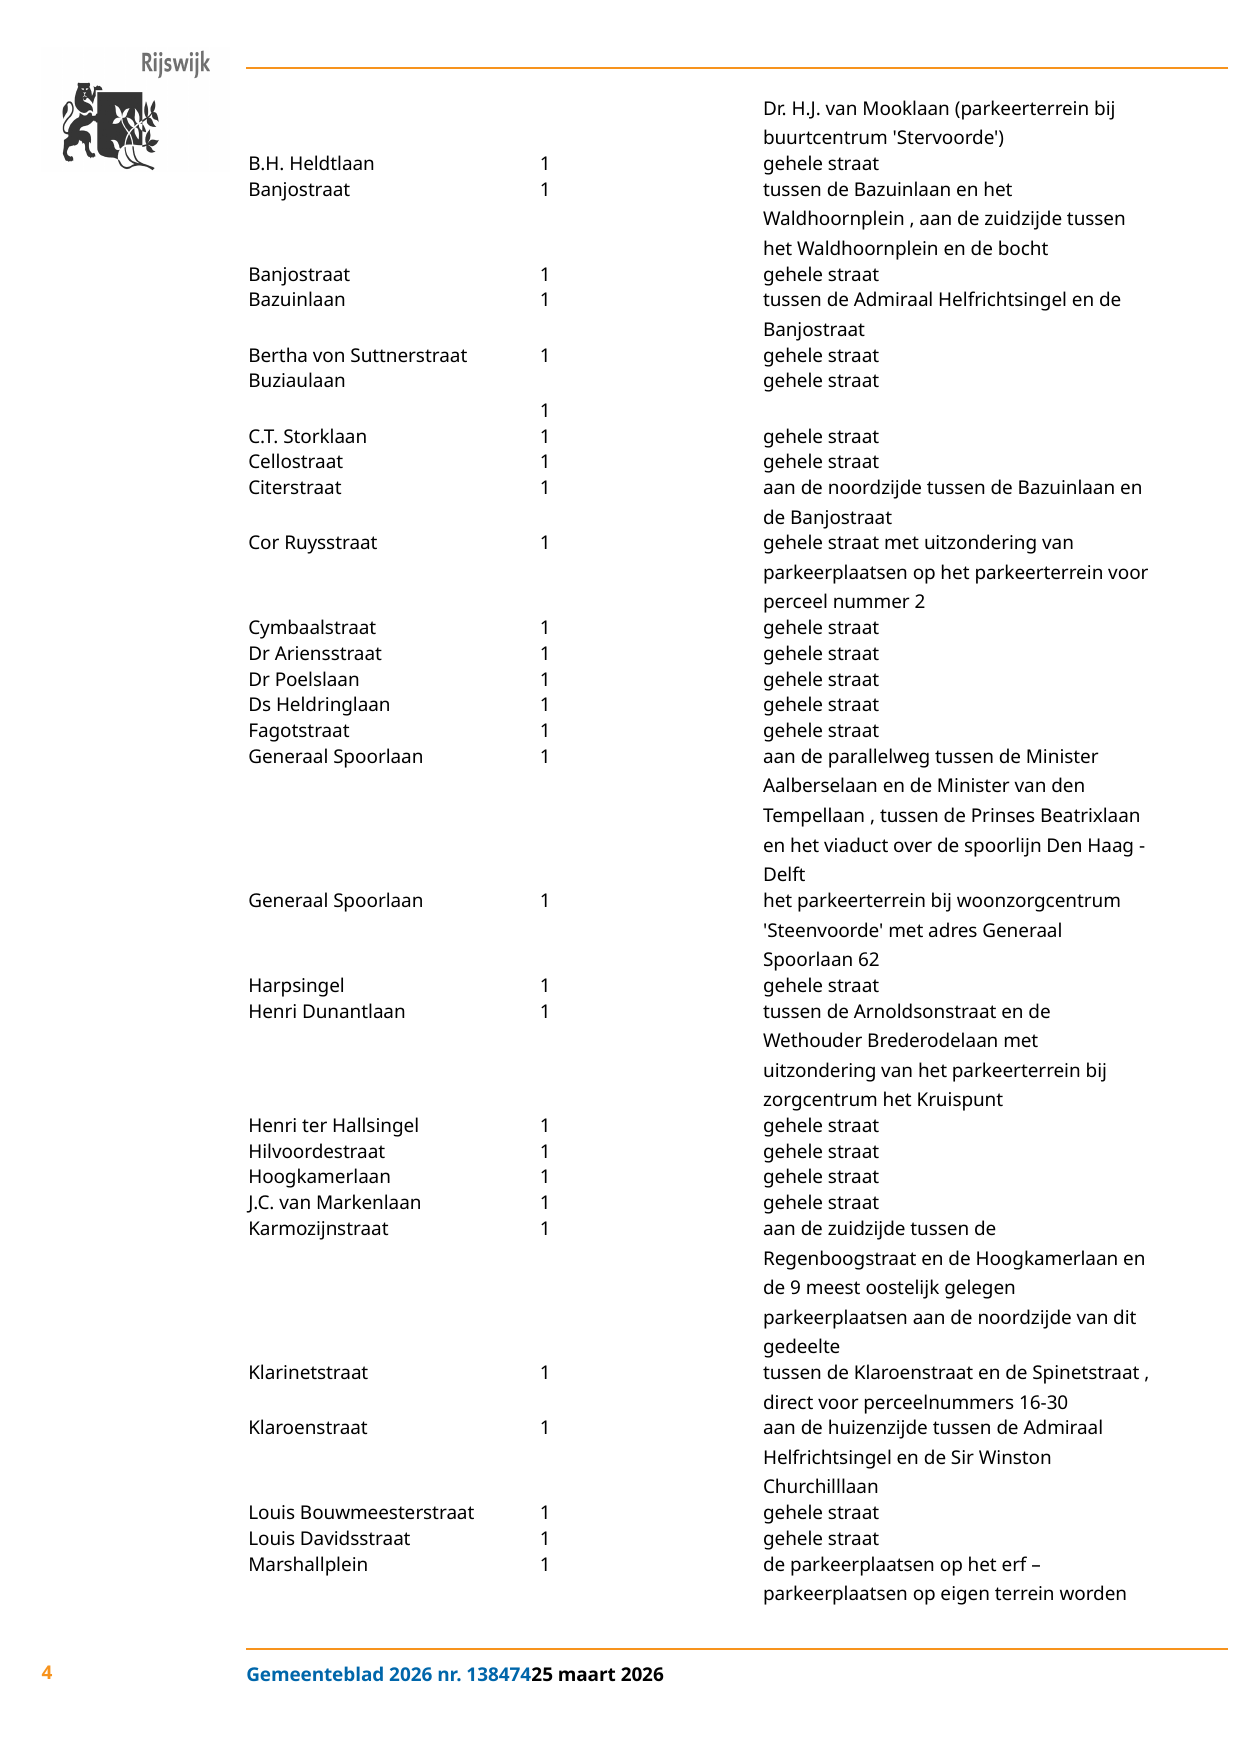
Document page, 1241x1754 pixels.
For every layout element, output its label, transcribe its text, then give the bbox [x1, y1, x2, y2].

table_cell 1 [540, 718, 763, 743]
table_cell gehele straat [763, 1500, 1152, 1525]
table_cell Harpsingel [248, 972, 539, 998]
table_cell gehele straat [763, 640, 1152, 666]
table_cell gehele straat [763, 972, 1152, 998]
table_cell Generaal Spoorlaan [248, 887, 539, 972]
table_cell Hilvoordestraat [248, 1138, 539, 1164]
table_cell Buziaulaan [248, 368, 539, 423]
table_cell 1 [540, 1415, 763, 1499]
table_cell tussen de Bazuinlaan en het Waldhoornplein , aan de zuidzijde tussen het Waldhoornplein en de bocht [763, 176, 1152, 261]
table_cell 1 [540, 423, 763, 448]
table_cell 1 [540, 998, 763, 1112]
table_cell Generaal Spoorlaan [248, 743, 539, 887]
table_cell 1 [540, 342, 763, 367]
table_cell 1 [540, 474, 763, 529]
table_cell gehele straat met uitzondering van parkeerplaatsen op het parkeerterrein voor perceel nummer 2 [763, 530, 1152, 614]
table_cell Citerstraat [248, 474, 539, 529]
table_cell Klaroenstraat [248, 1415, 539, 1499]
table_cell Dr Poelslaan [248, 666, 539, 692]
table_cell gehele straat [763, 692, 1152, 717]
table_cell 1 [540, 286, 763, 342]
table_cell [540, 95, 763, 150]
table_cell J.C. van Markenlaan [248, 1190, 539, 1215]
table_cell 1 [540, 1138, 763, 1164]
table_cell [248, 95, 539, 150]
table_cell Bertha von Suttnerstraat [248, 342, 539, 367]
table_cell gehele straat [763, 423, 1152, 448]
table_cell Klarinetstraat [248, 1359, 539, 1414]
table_cell gehele straat [763, 261, 1152, 286]
table_cell 1 [540, 449, 763, 474]
table_cell 1 [540, 1215, 763, 1359]
table_cell 1 [540, 666, 763, 692]
table_cell het parkeerterrein bij woonzorgcentrum 'Steenvoorde' met adres Generaal Spoorlaan 62 [763, 887, 1152, 972]
table_cell Cellostraat [248, 449, 539, 474]
table_cell 1 [540, 1359, 763, 1414]
table_cell Louis Davidsstraat [248, 1525, 539, 1551]
table_cell gehele straat [763, 718, 1152, 743]
table_cell aan de parallelweg tussen de Minister Aalberselaan en de Minister van den Tempellaan , tussen de Prinses Beatrixlaan en het viaduct over de spoorlijn Den Haag - Delft [763, 743, 1152, 887]
table_cell Hoogkamerlaan [248, 1164, 539, 1189]
table_cell Bazuinlaan [248, 286, 539, 342]
table_cell Banjostraat [248, 261, 539, 286]
table_cell de parkeerplaatsen op het erf – parkeerplaatsen op eigen terrein worden [763, 1551, 1152, 1606]
table_cell Marshallplein [248, 1551, 539, 1606]
table_cell gehele straat [763, 1525, 1152, 1551]
table_cell 1 [540, 692, 763, 717]
table_cell 1 [540, 1164, 763, 1189]
table_cell 1 [540, 972, 763, 998]
table_cell Henri Dunantlaan [248, 998, 539, 1112]
table_cell Banjostraat [248, 176, 539, 261]
table_cell 1 [540, 368, 763, 423]
table_cell 1 [540, 887, 763, 972]
table_cell aan de noordzijde tussen de Bazuinlaan en de Banjostraat [763, 474, 1152, 529]
table_cell Henri ter Hallsingel [248, 1112, 539, 1138]
table_cell gehele straat [763, 1138, 1152, 1164]
table_cell Dr. H.J. van Mooklaan (parkeerterrein bij buurtcentrum 'Stervoorde') [763, 95, 1152, 150]
table_cell 1 [540, 1551, 763, 1606]
table_cell tussen de Klaroenstraat en de Spinetstraat , direct voor perceelnummers 16-30 [763, 1359, 1152, 1414]
table_cell gehele straat [763, 1190, 1152, 1215]
table_cell 1 [540, 1112, 763, 1138]
table_cell aan de huizenzijde tussen de Admiraal Helfrichtsingel en de Sir Winston Churchilllaan [763, 1415, 1152, 1499]
table_cell 1 [540, 261, 763, 286]
picture [41, 47, 231, 172]
table_cell C.T. Storklaan [248, 423, 539, 448]
table_cell tussen de Arnoldsonstraat en de Wethouder Brederodelaan met uitzondering van het parkeerterrein bij zorgcentrum het Kruispunt [763, 998, 1152, 1112]
table_cell Fagotstraat [248, 718, 539, 743]
table_cell Karmozijnstraat [248, 1215, 539, 1359]
table_cell gehele straat [763, 150, 1152, 176]
table_cell gehele straat [763, 449, 1152, 474]
table_cell 1 [540, 615, 763, 640]
table_cell 1 [540, 743, 763, 887]
table_cell gehele straat [763, 615, 1152, 640]
table_cell gehele straat [763, 1164, 1152, 1189]
table_cell 1 [540, 1190, 763, 1215]
table_cell gehele straat [763, 1112, 1152, 1138]
table_cell 1 [540, 1525, 763, 1551]
table_cell Cymbaalstraat [248, 615, 539, 640]
table_cell B.H. Heldtlaan [248, 150, 539, 176]
table_cell aan de zuidzijde tussen de Regenboogstraat en de Hoogkamerlaan en de 9 meest oostelijk gelegen parkeerplaatsen aan de noordzijde van dit gedeelte [763, 1215, 1152, 1359]
table_cell Ds Heldringlaan [248, 692, 539, 717]
table_cell 1 [540, 150, 763, 176]
table_cell 1 [540, 176, 763, 261]
table_cell Dr Ariensstraat [248, 640, 539, 666]
table_cell Louis Bouwmeesterstraat [248, 1500, 539, 1525]
table_cell gehele straat [763, 368, 1152, 423]
table_cell 1 [540, 640, 763, 666]
table_cell Cor Ruysstraat [248, 530, 539, 614]
table_cell tussen de Admiraal Helfrichtsingel en de Banjostraat [763, 286, 1152, 342]
table_cell 1 [540, 530, 763, 614]
table_cell 1 [540, 1500, 763, 1525]
table_cell gehele straat [763, 666, 1152, 692]
table_cell gehele straat [763, 342, 1152, 367]
